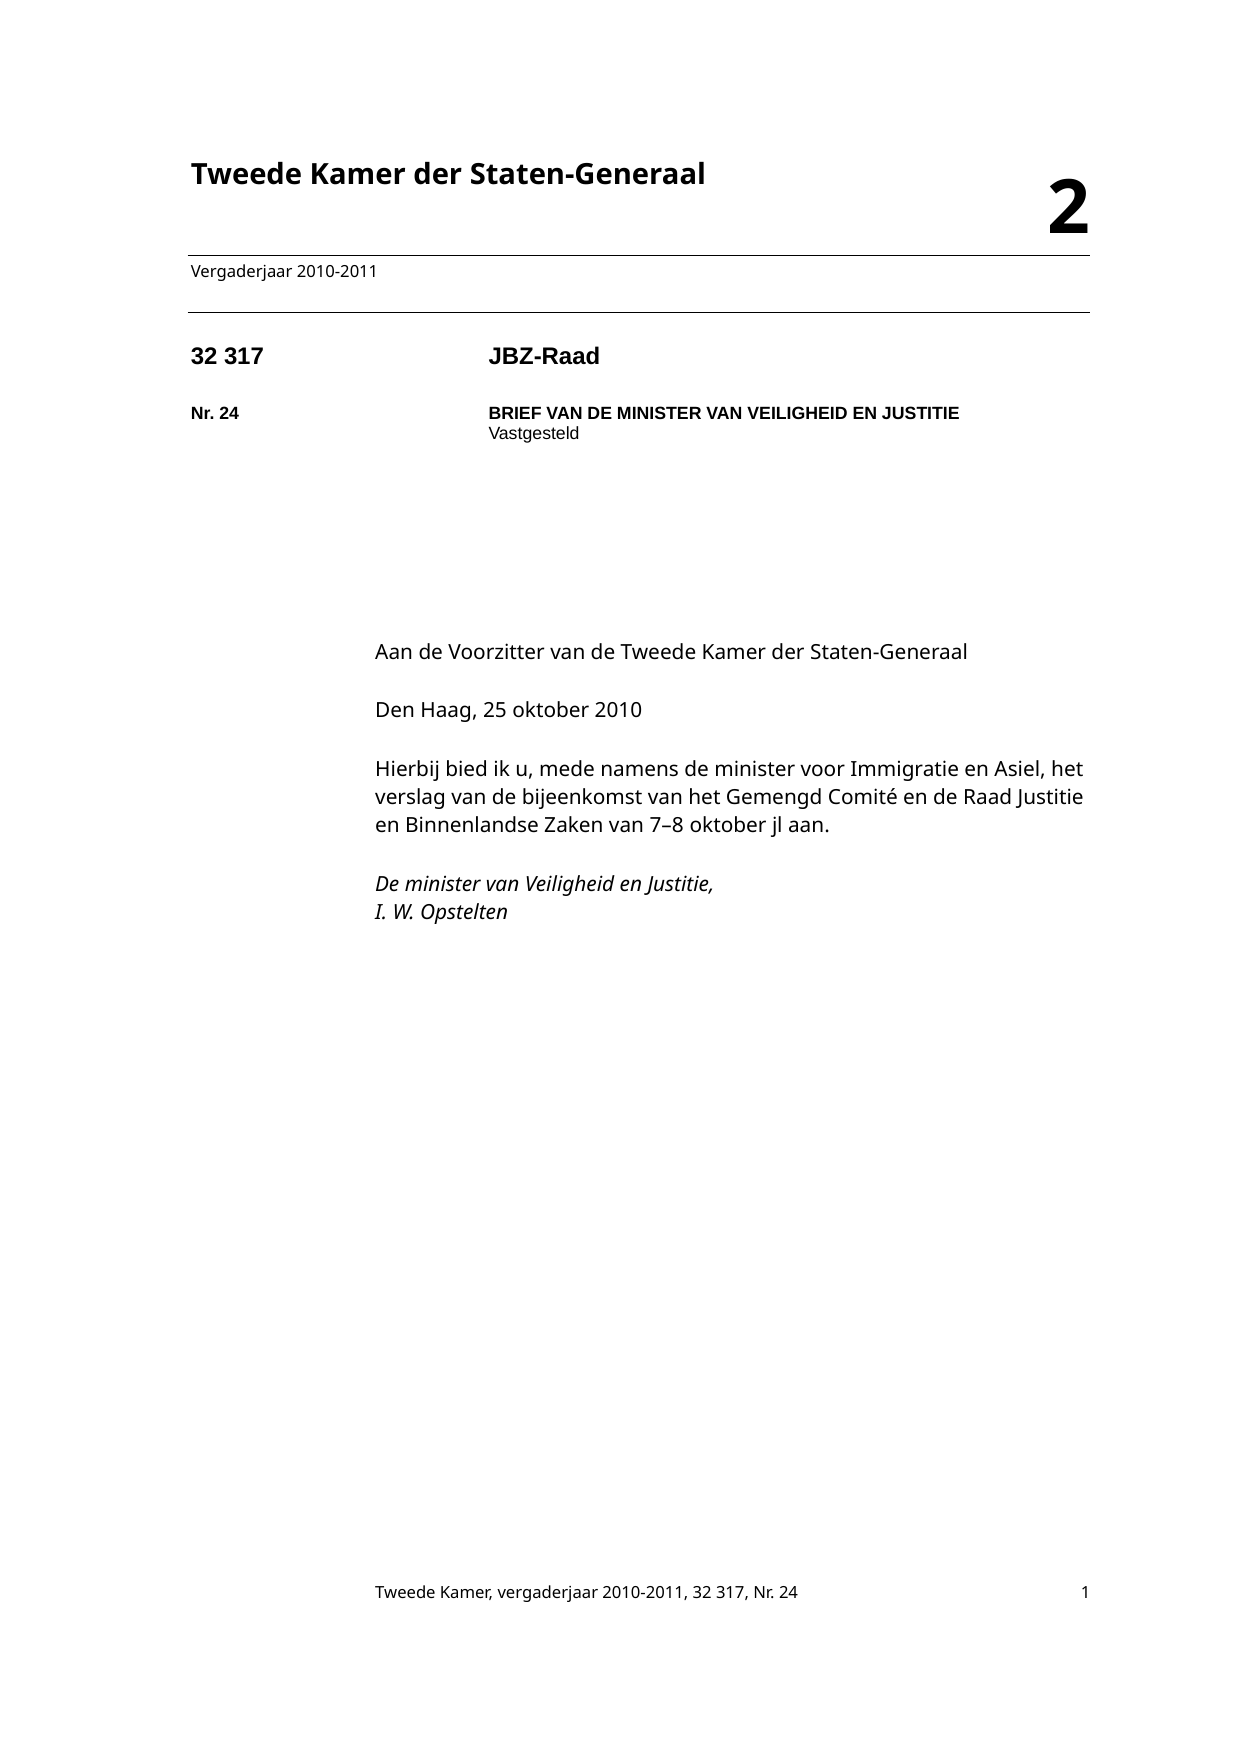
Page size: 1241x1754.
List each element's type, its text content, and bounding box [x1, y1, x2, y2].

table_cell BRIEF VAN DE MINISTER VAN VEILIGHEID EN JUSTITIE Vastgesteld [485, 399, 1090, 518]
table_header Tweede Kamer der Staten-Generaal [188, 150, 909, 255]
text Hierbij bied ik u, mede namens de minister voor Immigratie en Asiel, het verslag van de bijeenkomst van het Gemengd Comité en de Raad Justitie en Binnenlandse Zaken van 7–8 oktober jl aan. [375, 754, 1090, 839]
table_cell [485, 313, 1090, 339]
table_cell [485, 256, 1090, 312]
text I. W. Opstelten [375, 897, 1090, 926]
table_header 2 [910, 150, 1090, 255]
text De minister van Veiligheid en Justitie, [375, 869, 1090, 897]
table_cell JBZ-Raad [485, 339, 1090, 399]
table_cell Vergaderjaar 2010-2011 [188, 256, 485, 312]
table_cell [188, 313, 485, 339]
text Den Haag, 25 oktober 2010 [375, 695, 1090, 724]
table_cell Nr. 24 [188, 399, 485, 518]
text Aan de Voorzitter van de Tweede Kamer der Staten-Generaal [375, 637, 1090, 665]
table_cell 32 317 [188, 339, 485, 399]
